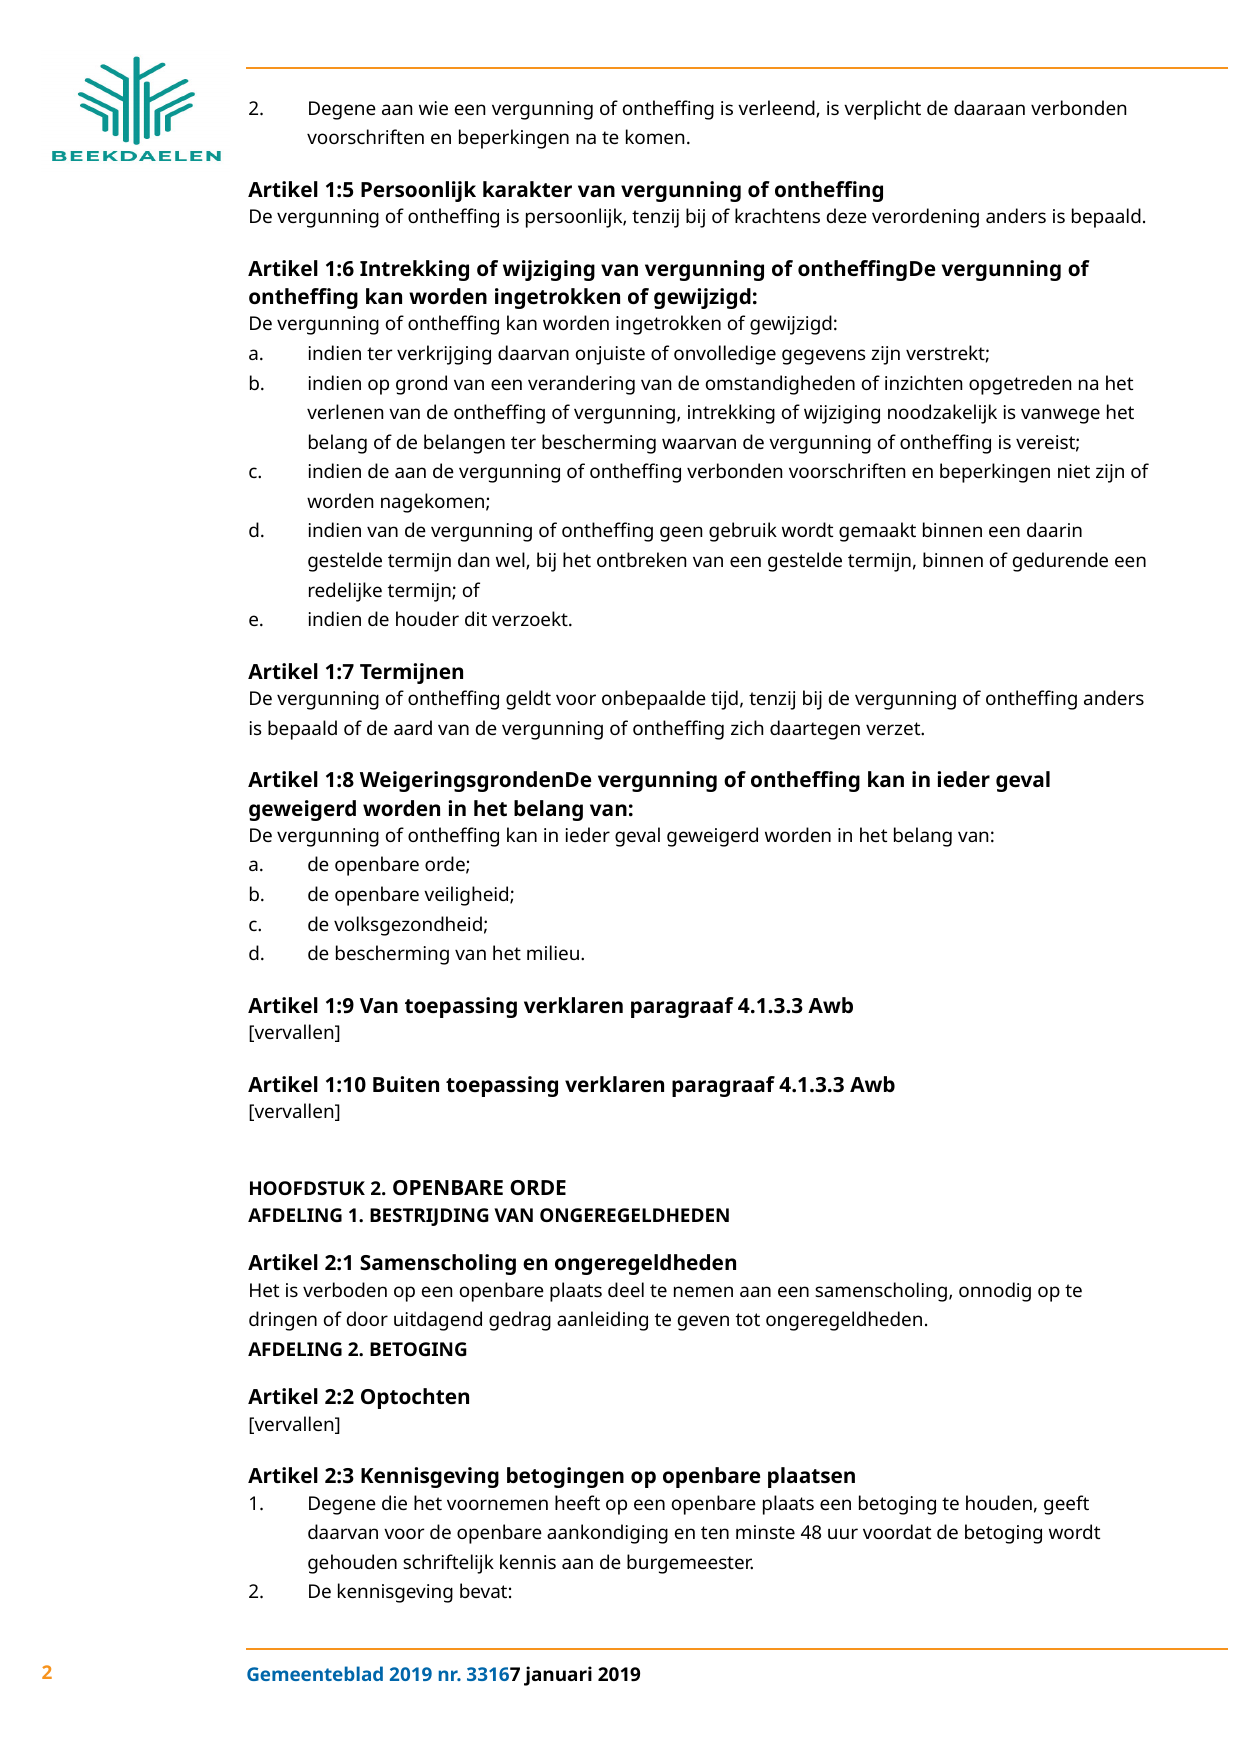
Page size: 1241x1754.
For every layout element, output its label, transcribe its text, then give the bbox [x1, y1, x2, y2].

list indien de aan de vergunning of ontheffing verbonden voorschriften en beperkingen niet zijn of worden nagekomen; [248, 458, 1152, 514]
list Degene aan wie een vergunning of ontheffing is verleend, is verplicht de daaraan verbonden voorschriften en beperkingen na te komen. [248, 95, 1152, 150]
text De vergunning of ontheffing geldt voor onbepaalde tijd, tenzij bij de vergunning of ontheffing anders is bepaald of de aard van de vergunning of ontheffing zich daartegen verzet. [248, 685, 1152, 741]
text [vervallen] [248, 1019, 1152, 1045]
text AFDELING 2. BETOGING [248, 1336, 1152, 1362]
text Artikel 1:6 Intrekking of wijziging van vergunning of ontheffingDe vergunning of ontheffing kan worden ingetrokken of gewijzigd: [248, 254, 1152, 311]
text Artikel 1:10 Buiten toepassing verklaren paragraaf 4.1.3.3 Awb [248, 1070, 1152, 1098]
text Artikel 1:9 Van toepassing verklaren paragraaf 4.1.3.3 Awb [248, 991, 1152, 1019]
list indien op grond van een verandering van de omstandigheden of inzichten opgetreden na het verlenen van de ontheffing of vergunning, intrekking of wijziging noodzakelijk is vanwege het belang of de belangen ter bescherming waarvan de vergunning of ontheffing is vereist; [248, 370, 1152, 454]
text AFDELING 1. BESTRIJDING VAN ONGEREGELDHEDEN [248, 1202, 1152, 1227]
text Artikel 2:3 Kennisgeving betogingen op openbare plaatsen [248, 1461, 1152, 1490]
list indien ter verkrijging daarvan onjuiste of onvolledige gegevens zijn verstrekt; [248, 340, 1152, 366]
text De vergunning of ontheffing kan worden ingetrokken of gewijzigd: [248, 311, 1152, 336]
list de openbare orde; [248, 852, 1152, 877]
list indien de houder dit verzoekt. [248, 606, 1152, 632]
picture [41, 47, 231, 172]
text Artikel 1:7 Termijnen [248, 657, 1152, 685]
text De vergunning of ontheffing is persoonlijk, tenzij bij of krachtens deze verordening anders is bepaald. [248, 203, 1152, 229]
list de volksgezondheid; [248, 911, 1152, 937]
text De vergunning of ontheffing kan in ieder geval geweigerd worden in het belang van: [248, 822, 1152, 848]
text Artikel 1:8 WeigeringsgrondenDe vergunning of ontheffing kan in ieder geval geweigerd worden in het belang van: [248, 765, 1152, 822]
list indien van de vergunning of ontheffing geen gebruik wordt gemaakt binnen een daarin gestelde termijn dan wel, bij het ontbreken van een gestelde termijn, binnen of gedurende een redelijke termijn; of [248, 518, 1152, 602]
text Artikel 1:5 Persoonlijk karakter van vergunning of ontheffing [248, 175, 1152, 203]
text Het is verboden op een openbare plaats deel te nemen aan een samenscholing, onnodig op te dringen of door uitdagend gedrag aanleiding te geven tot ongeregeldheden. [248, 1277, 1152, 1332]
list de openbare veiligheid; [248, 881, 1152, 907]
text Artikel 2:1 Samenscholing en ongeregeldheden [248, 1248, 1152, 1277]
text [vervallen] [248, 1098, 1152, 1124]
text [vervallen] [248, 1411, 1152, 1437]
list de bescherming van het milieu. [248, 940, 1152, 966]
text Artikel 2:2 Optochten [248, 1382, 1152, 1411]
text HOOFDSTUK 2. OPENBARE ORDE [248, 1173, 1152, 1202]
list Degene die het voornemen heeft op een openbare plaats een betoging te houden, geeft daarvan voor de openbare aankondiging en ten minste 48 uur voordat de betoging wordt gehouden schriftelijk kennis aan de burgemeester. [248, 1490, 1152, 1575]
list De kennisgeving bevat: [248, 1578, 1152, 1604]
